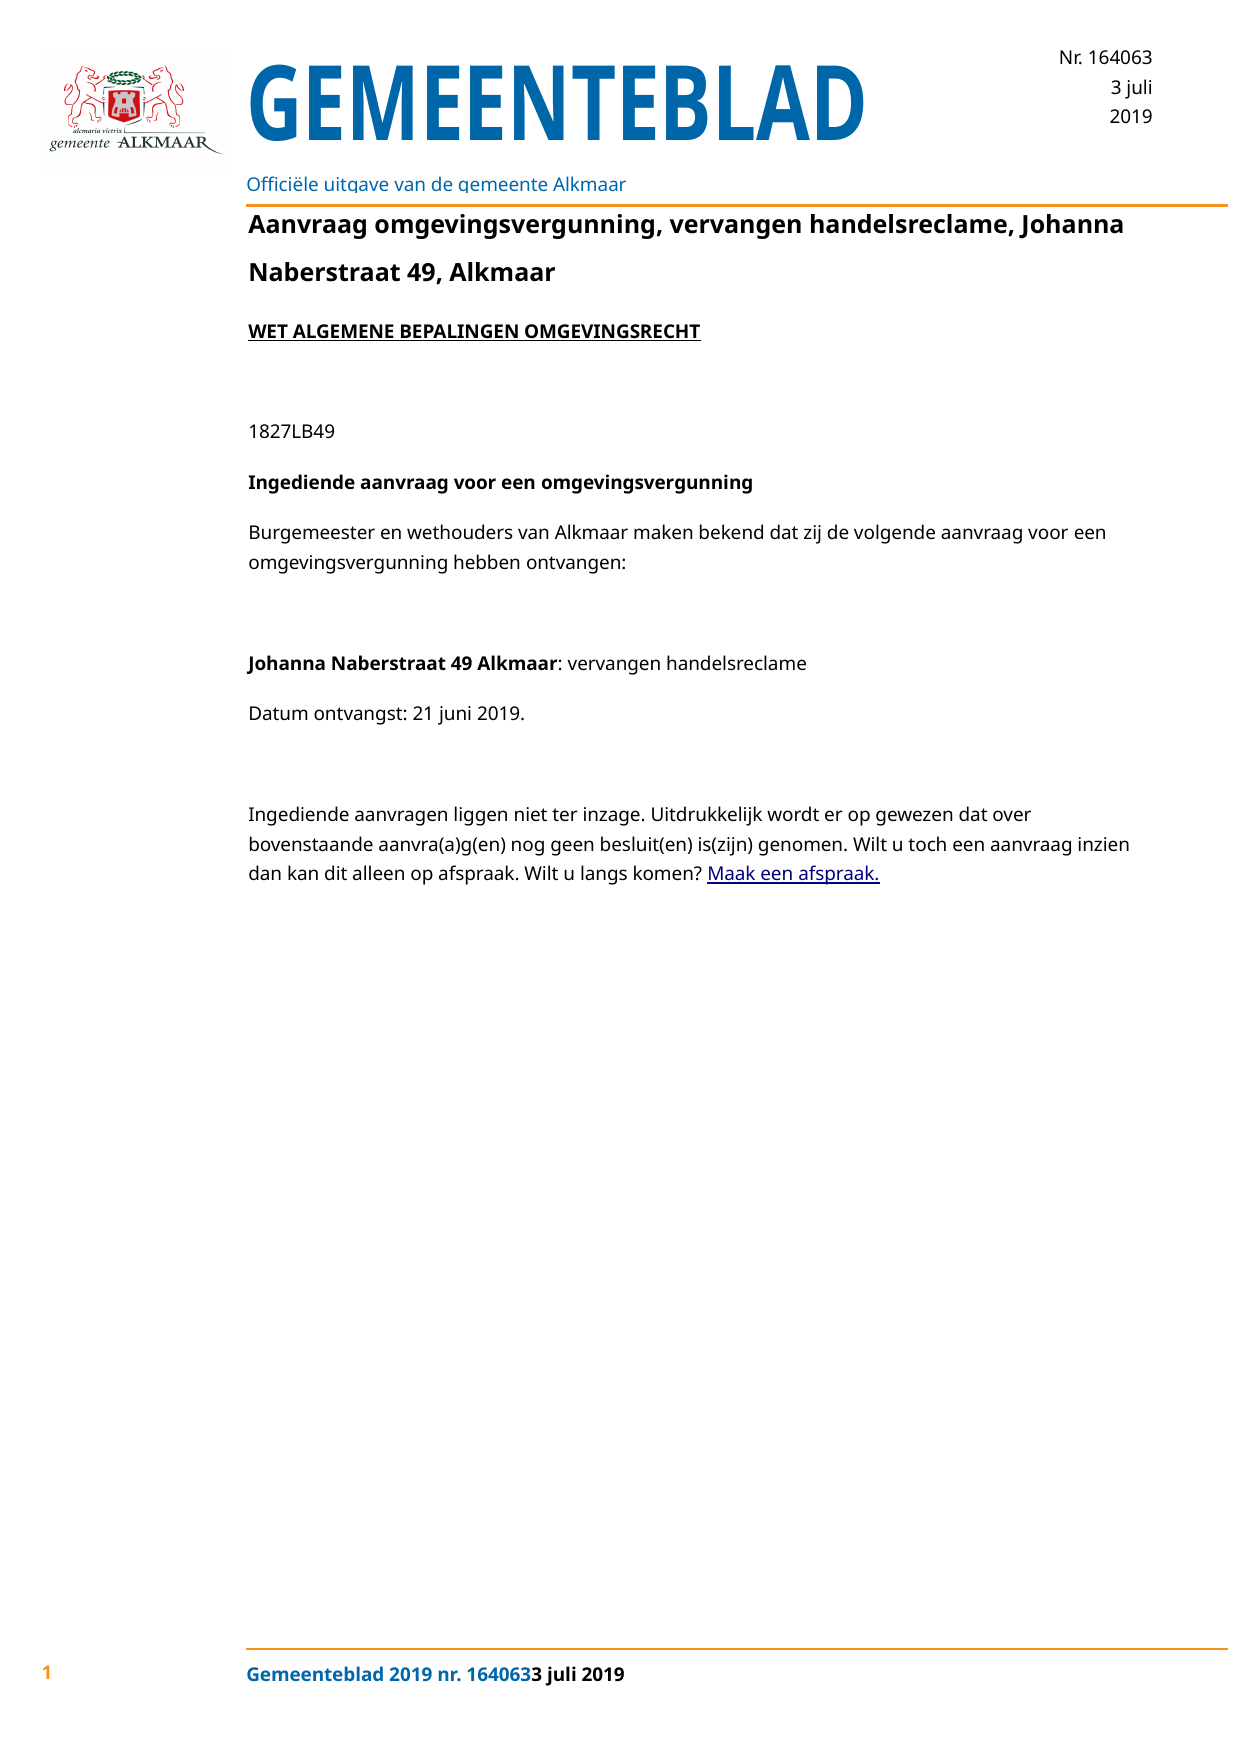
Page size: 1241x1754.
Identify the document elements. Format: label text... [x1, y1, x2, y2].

text WET ALGEMENE BEPALINGEN OMGEVINGSRECHT [248, 318, 1152, 344]
text 1827LB49 [248, 419, 1152, 444]
picture [41, 47, 231, 172]
text Aanvraag omgevingsvergunning, vervangen handelsreclame, Johanna Naberstraat 49, Alkmaar [248, 207, 1152, 288]
text Datum ontvangst: 21 juni 2019. [248, 700, 1152, 726]
text Johanna Naberstraat 49 Alkmaar: vervangen handelsreclame [248, 650, 1152, 676]
text Burgemeester en wethouders van Alkmaar maken bekend dat zij de volgende aanvraag voor een omgevingsvergunning hebben ontvangen: [248, 519, 1152, 575]
text Ingediende aanvragen liggen niet ter inzage. Uitdrukkelijk wordt er op gewezen dat over bovenstaande aanvra(a)g(en) nog geen besluit(en) is(zijn) genomen. Wilt u toch een aanvraag inzien dan kan dit alleen op afspraak. Wilt u langs komen? Maak een afspraak. [248, 801, 1152, 886]
text Ingediende aanvraag voor een omgevingsvergunning [248, 469, 1152, 495]
